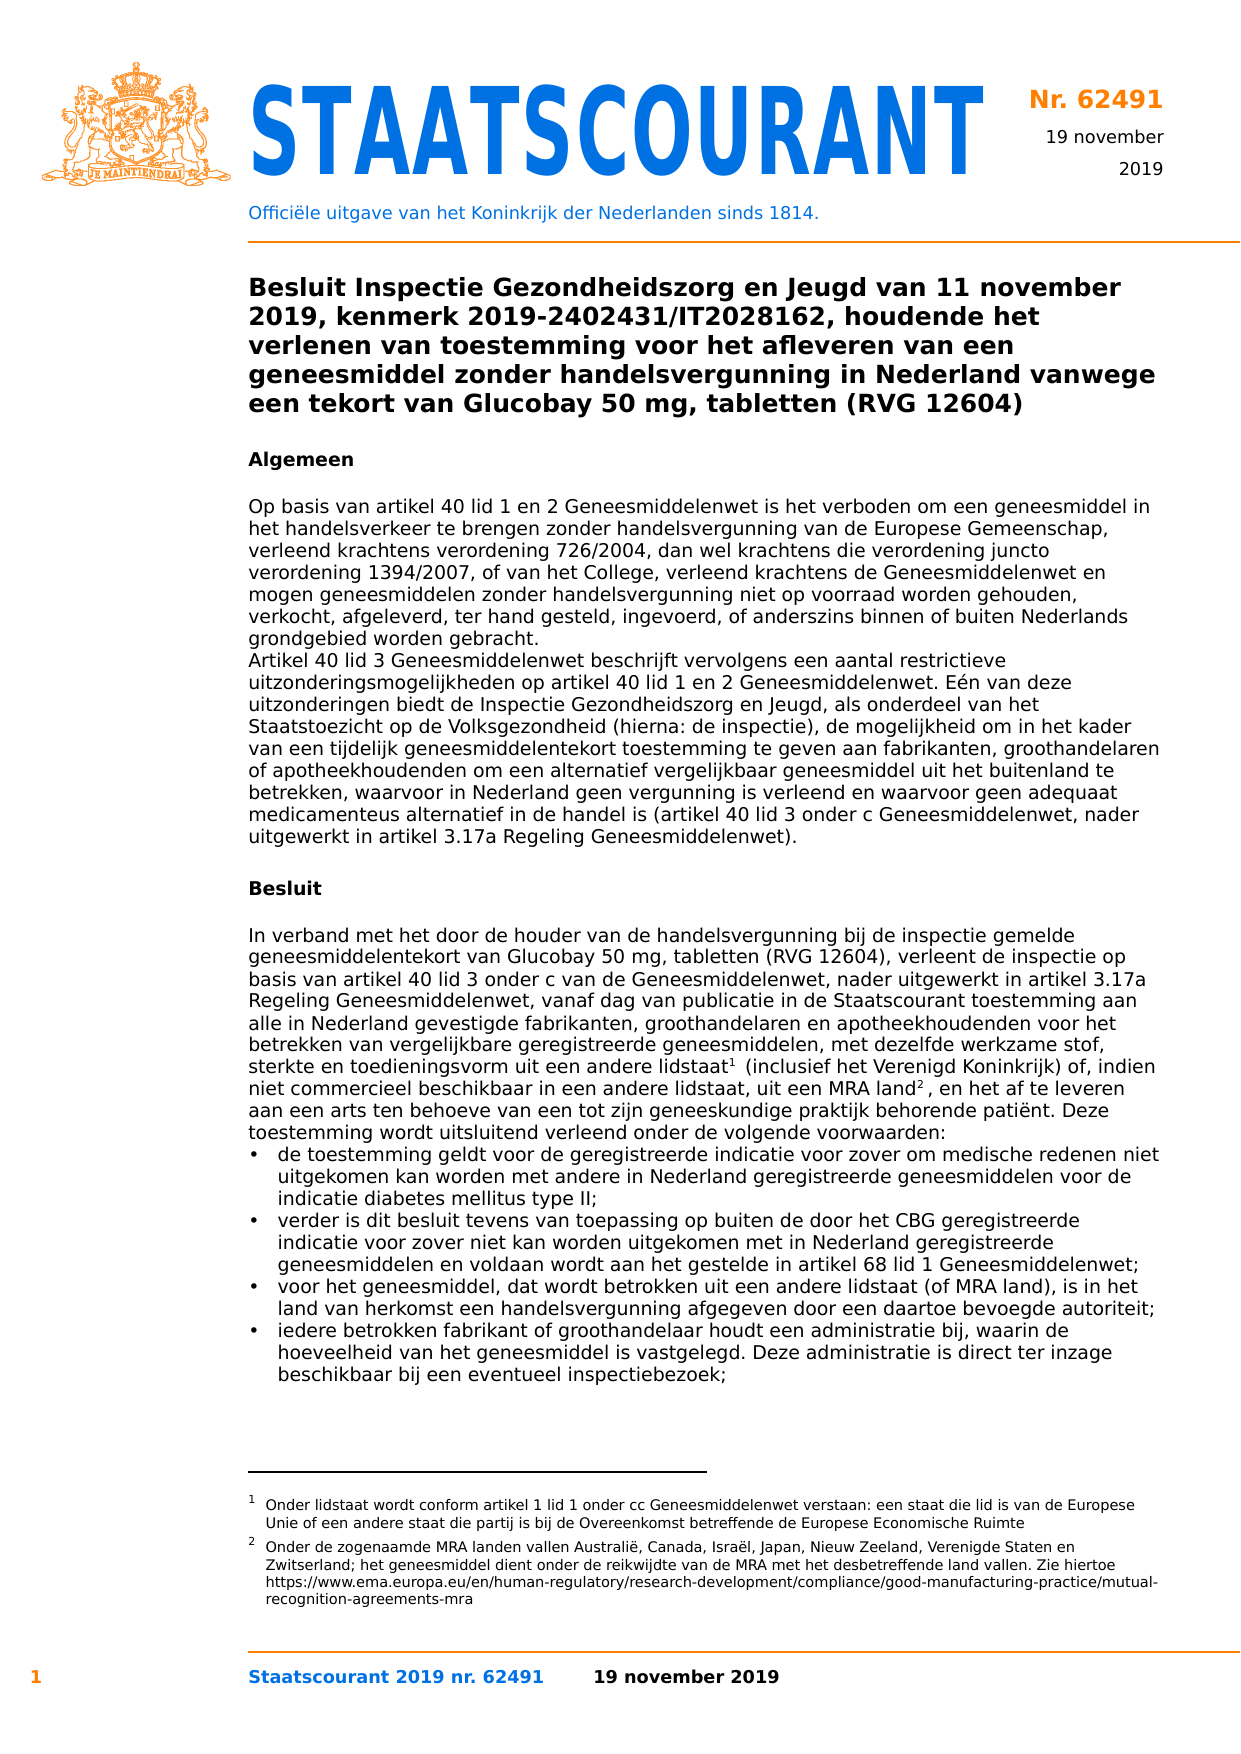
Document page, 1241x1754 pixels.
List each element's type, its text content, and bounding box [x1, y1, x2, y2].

text • iedere betrokken fabrikant of groothandelaar houdt een administratie bij, waarin de hoeveelheid van het geneesmiddel is vastgelegd. Deze administratie is direct ter inzage beschikbaar bij een eventueel inspectiebezoek; [248, 1320, 1163, 1386]
table_header Nr. 62491 [998, 62, 1240, 121]
subtitle Besluit [248, 877, 1163, 899]
picture [41, 62, 231, 186]
table_cell 19 november [998, 121, 1240, 153]
table_header STAATSCOURANT [248, 62, 998, 203]
table_cell 2019 [998, 153, 1240, 203]
text Op basis van artikel 40 lid 1 en 2 Geneesmiddelenwet is het verboden om een geneesmiddel in het handelsverkeer te brengen zonder handelsvergunning van de Europese Gemeenschap, verleend krachtens verordening 726/2004, dan wel krachtens die verordening juncto verordening 1394/2007, of van het College, verleend krachtens de Geneesmiddelenwet en mogen geneesmiddelen zonder handelsvergunning niet op voorraad worden gehouden, verkocht, afgeleverd, ter hand gesteld, ingevoerd, of anderszins binnen of buiten Nederlands grondgebied worden gebracht. [248, 496, 1163, 650]
table_cell Officiële uitgave van het Koninkrijk der Nederlanden sinds 1814. [248, 203, 1240, 241]
text Artikel 40 lid 3 Geneesmiddelenwet beschrijft vervolgens een aantal restrictieve uitzonderingsmogelijkheden op artikel 40 lid 1 en 2 Geneesmiddelenwet. Eén van deze uitzonderingen biedt de Inspectie Gezondheidszorg en Jeugd, als onderdeel van het Staatstoezicht op de Volksgezondheid (hierna: de inspectie), de mogelijkheid om in het kader van een tijdelijk geneesmiddelentekort toestemming te geven aan fabrikanten, groothandelaren of apotheekhoudenden om een alternatief vergelijkbaar geneesmiddel uit het buitenland te betrekken, waarvoor in Nederland geen vergunning is verleend en waarvoor geen adequaat medicamenteus alternatief in de handel is (artikel 40 lid 3 onder c Geneesmiddelenwet, nader uitgewerkt in artikel 3.17a Regeling Geneesmiddelenwet). [248, 650, 1163, 847]
text Onder de zogenaamde MRA landen vallen Australië, Canada, Israël, Japan, Nieuw Zeeland, Verenigde Staten en Zwitserland; het geneesmiddel dient onder de reikwijdte van de MRA met het desbetreffende land vallen. Zie hiertoe https://www.ema.europa.eu/en/human-regulatory/research-development/compliance/good-manufacturing-practice/mutual-recognition-agreements-mra [248, 1535, 1163, 1608]
text • verder is dit besluit tevens van toepassing op buiten de door het CBG geregistreerde indicatie voor zover niet kan worden uitgekomen met in Nederland geregistreerde geneesmiddelen en voldaan wordt aan het gestelde in artikel 68 lid 1 Geneesmiddelenwet; [248, 1210, 1163, 1276]
text • de toestemming geldt voor de geregistreerde indicatie voor zover om medische redenen niet uitgekomen kan worden met andere in Nederland geregistreerde geneesmiddelen voor de indicatie diabetes mellitus type II; [248, 1144, 1163, 1210]
text • voor het geneesmiddel, dat wordt betrokken uit een andere lidstaat (of MRA land), is in het land van herkomst een handelsvergunning afgegeven door een daartoe bevoegde autoriteit; [248, 1276, 1163, 1320]
text Onder lidstaat wordt conform artikel 1 lid 1 onder cc Geneesmiddelenwet verstaan: een staat die lid is van de Europese Unie of een andere staat die partij is bij de Overeenkomst betreffende de Europese Economische Ruimte [248, 1493, 1163, 1532]
subtitle Algemeen [248, 449, 1163, 471]
table_header [25, 62, 248, 241]
text In verband met het door de houder van de handelsvergunning bij de inspectie gemelde geneesmiddelentekort van Glucobay 50 mg, tabletten (RVG 12604), verleent de inspectie op basis van artikel 40 lid 3 onder c van de Geneesmiddelenwet, nader uitgewerkt in artikel 3.17a Regeling Geneesmiddelenwet, vanaf dag van publicatie in de Staatscourant toestemming aan alle in Nederland gevestigde fabrikanten, groothandelaren en apotheekhoudenden voor het betrekken van vergelijkbare geregistreerde geneesmiddelen, met dezelfde werkzame stof, sterkte en toedieningsvorm uit een andere lidstaat (inclusief het Verenigd Koninkrijk) of, indien niet commercieel beschikbaar in een andere lidstaat, uit een MRA land, en het af te leveren aan een arts ten behoeve van een tot zijn geneeskundige praktijk behorende patiënt. Deze toestemming wordt uitsluitend verleend onder de volgende voorwaarden: [248, 924, 1163, 1144]
subtitle Besluit Inspectie Gezondheidszorg en Jeugd van 11 november 2019, kenmerk 2019-2402431/IT2028162, houdende het verlenen van toestemming voor het afleveren van een geneesmiddel zonder handelsvergunning in Nederland vanwege een tekort van Glucobay 50 mg, tabletten (RVG 12604) [248, 273, 1163, 419]
